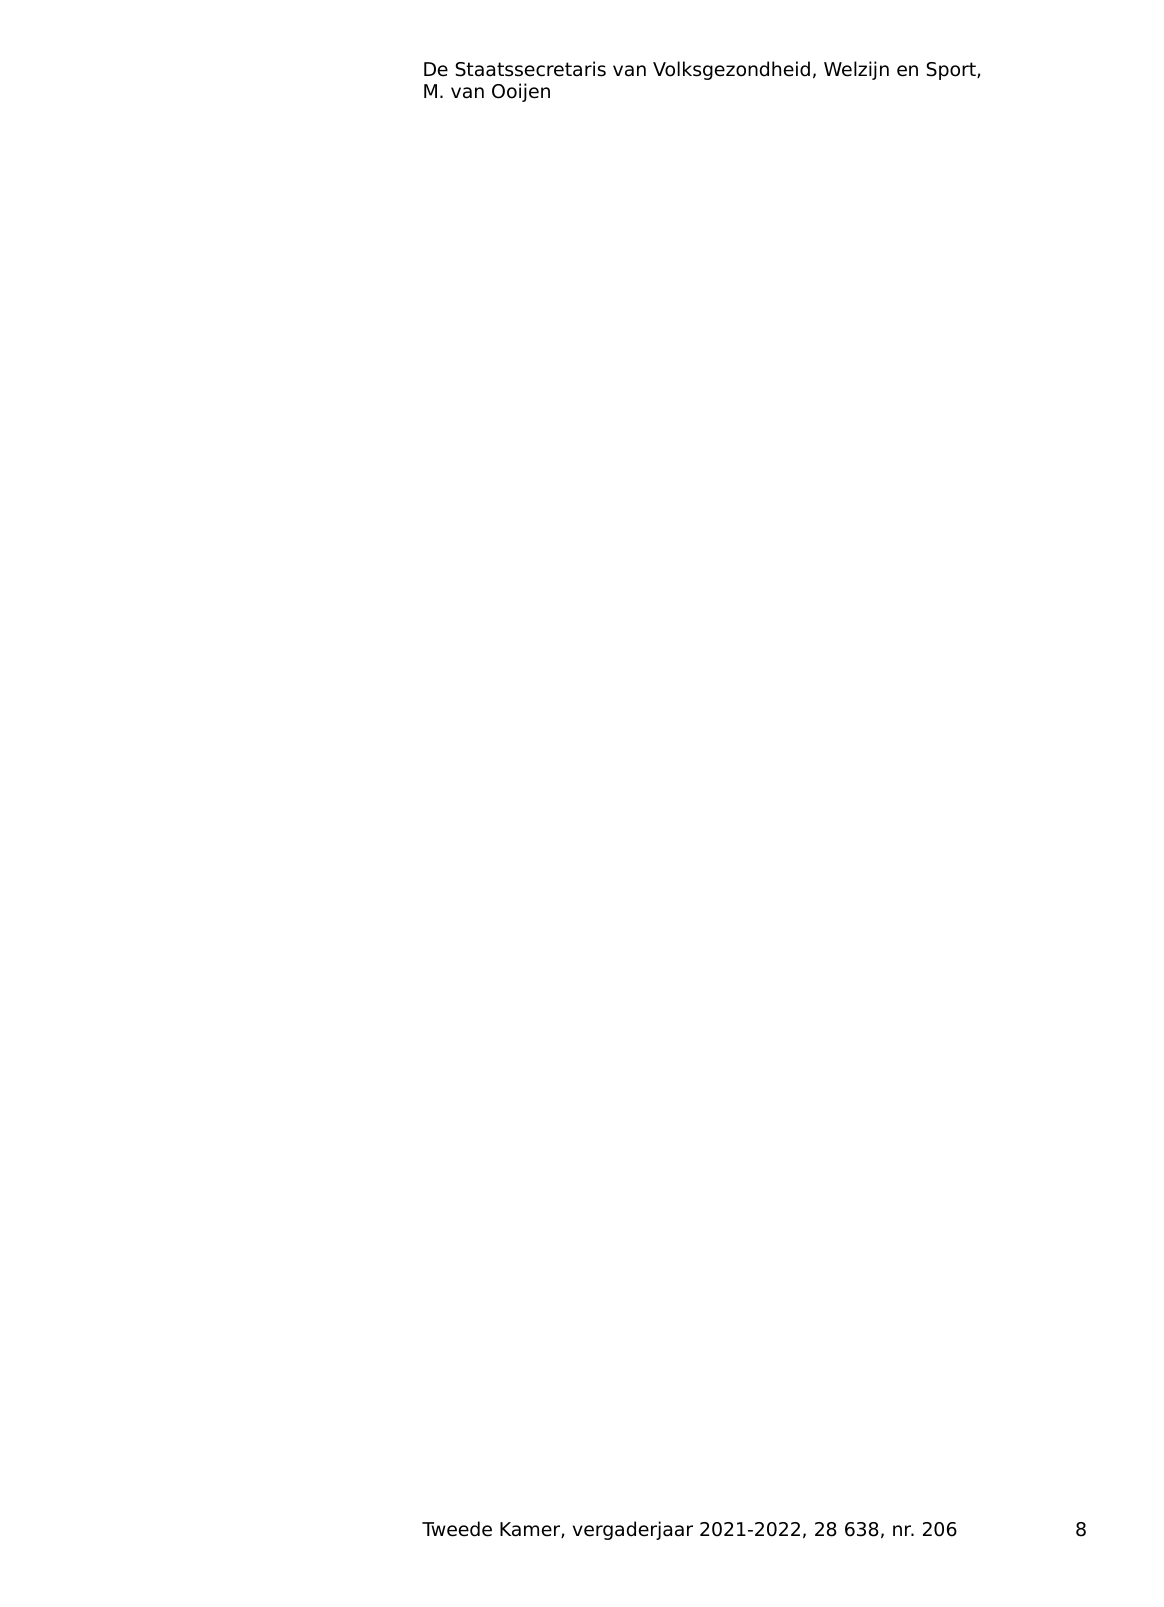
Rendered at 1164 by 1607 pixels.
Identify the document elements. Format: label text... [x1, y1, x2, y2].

text De Staatssecretaris van Volksgezondheid, Welzijn en Sport, M. van Ooijen [422, 59, 1087, 103]
